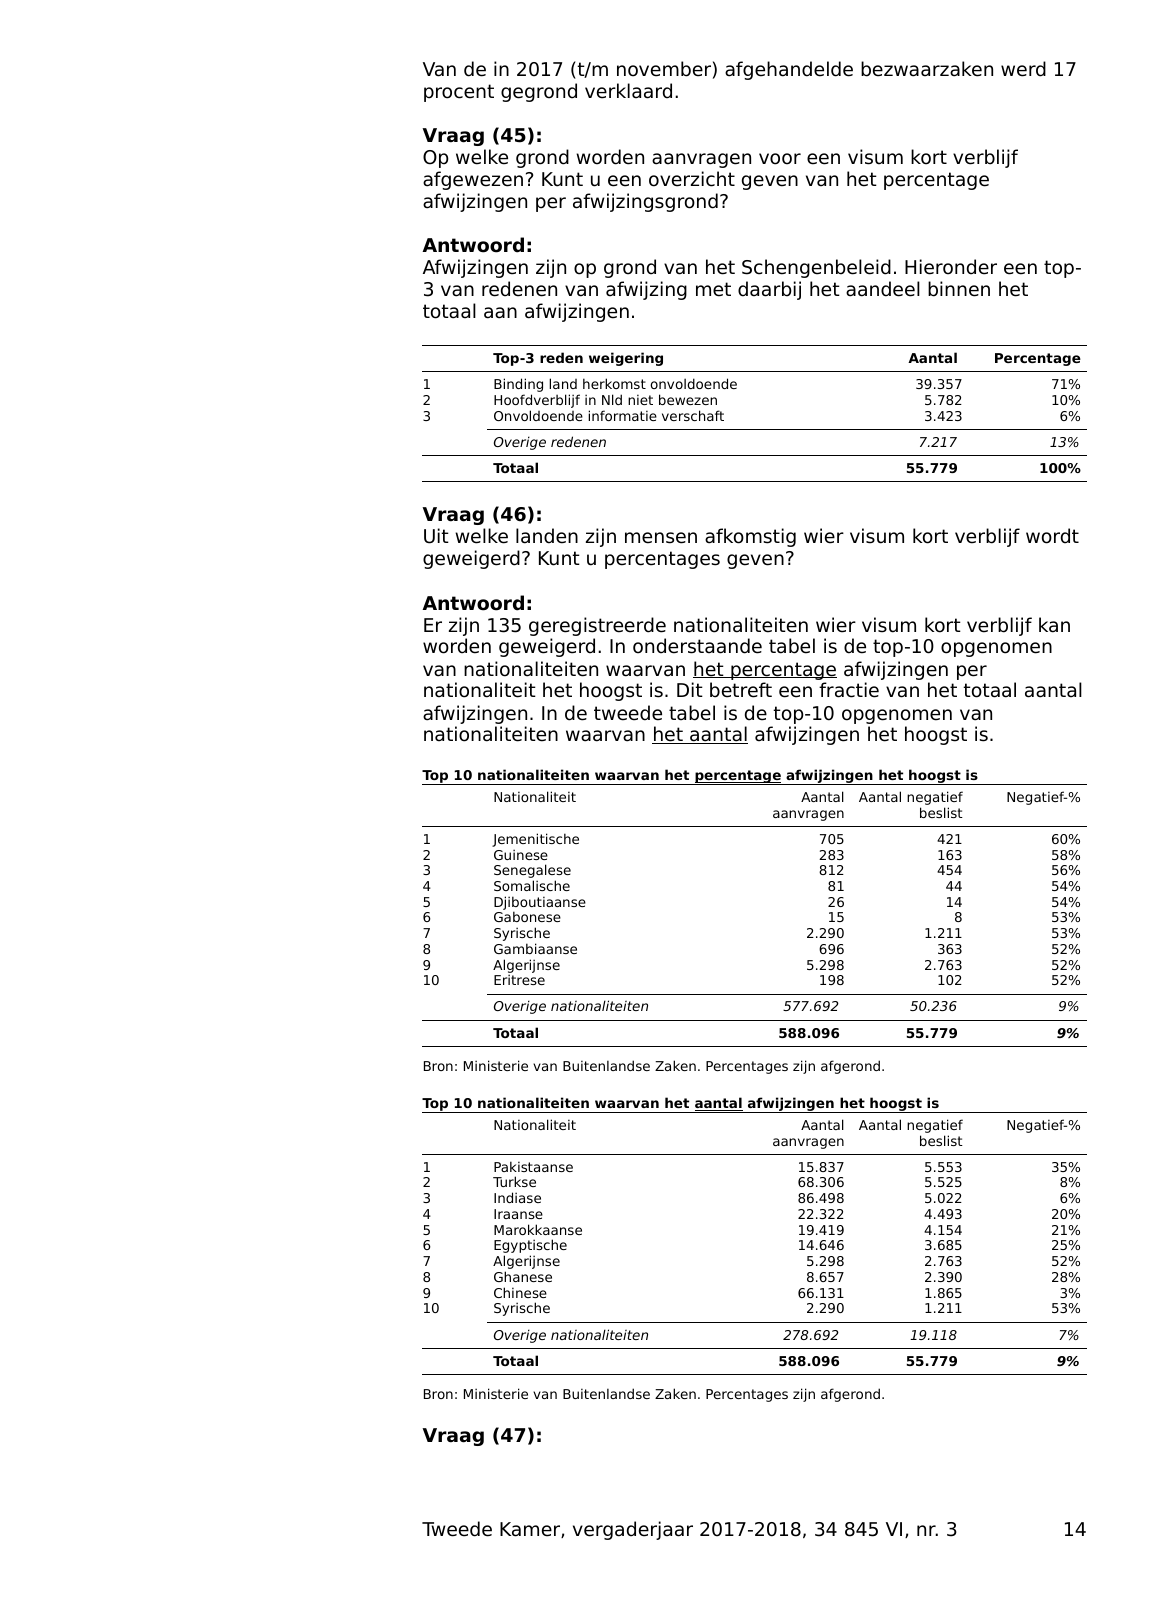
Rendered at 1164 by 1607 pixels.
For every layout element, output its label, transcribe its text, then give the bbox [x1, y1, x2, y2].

table_cell 588.096 [732, 1021, 850, 1046]
table_cell Egyptische [487, 1238, 732, 1254]
table_cell Nationaliteit [487, 1113, 732, 1154]
table_cell 71% [969, 372, 1087, 393]
table_cell 454 [850, 863, 968, 879]
table_cell Aantal negatief beslist [850, 785, 968, 826]
table_cell 3.685 [850, 1238, 968, 1254]
table_cell 2.390 [850, 1270, 968, 1285]
table_cell 52% [969, 958, 1087, 973]
table_cell 5.298 [732, 958, 850, 973]
table_cell 6 [422, 1238, 487, 1254]
table_cell 6 [422, 910, 487, 926]
table_cell 7 [422, 1254, 487, 1270]
text Er zijn 135 geregistreerde nationaliteiten wier visum kort verblijf kan worden geweigerd. In onderstaande tabel is de top-10 opgenomen van nationaliteiten waarvan het percentage afwijzingen per nationaliteit het hoogst is. Dit betreft een fractie van het totaal aantal afwijzingen. In de tweede tabel is de top-10 opgenomen van nationaliteiten waarvan het aantal afwijzingen het hoogst is. [422, 614, 1087, 746]
table_cell 44 [850, 879, 968, 894]
table_cell Overige redenen [487, 430, 850, 455]
table_cell 19.118 [850, 1323, 968, 1348]
table_cell 5 [422, 1223, 487, 1238]
table_cell 22.322 [732, 1207, 850, 1222]
table_cell Aantal aanvragen [732, 785, 850, 826]
table_cell 2 [422, 393, 487, 408]
table_header Top-3 reden weigering [487, 346, 850, 371]
table_header Top 10 nationaliteiten waarvan het aantal afwijzingen het hoogst is [422, 1096, 1087, 1112]
table_cell 100% [969, 456, 1087, 481]
table_cell 81 [732, 879, 850, 894]
table_cell 5.525 [850, 1175, 968, 1191]
table_cell Djiboutiaanse [487, 895, 732, 910]
table_cell 53% [969, 926, 1087, 942]
table_cell 50.236 [850, 995, 968, 1020]
table_cell 35% [969, 1155, 1087, 1175]
table_cell 198 [732, 973, 850, 993]
table_cell 54% [969, 895, 1087, 910]
table_cell 2.290 [732, 926, 850, 942]
table_header Percentage [969, 346, 1087, 371]
table_cell Aantal aanvragen [732, 1113, 850, 1154]
table_cell 7% [969, 1323, 1087, 1348]
table_cell 2.763 [850, 1254, 968, 1270]
table_cell Totaal [487, 1021, 732, 1046]
table_cell 6% [969, 1191, 1087, 1207]
table_cell [422, 785, 487, 826]
table_cell 19.419 [732, 1223, 850, 1238]
table_cell Turkse [487, 1175, 732, 1191]
table_cell 55.779 [850, 1349, 968, 1374]
table_cell Eritrese [487, 973, 732, 993]
table_cell 3 [422, 863, 487, 879]
table_cell Algerijnse [487, 958, 732, 973]
table_cell 5.782 [850, 393, 968, 408]
table_cell Gabonese [487, 910, 732, 926]
table_cell 5.022 [850, 1191, 968, 1207]
table_cell 14.646 [732, 1238, 850, 1254]
table_cell 2.290 [732, 1301, 850, 1322]
table_cell [422, 1322, 487, 1348]
table_cell 1.865 [850, 1285, 968, 1301]
table_cell 8 [422, 942, 487, 957]
table_cell Overige nationaliteiten [487, 1323, 732, 1348]
table_cell 8 [850, 910, 968, 926]
table_cell Bron: Ministerie van Buitenlandse Zaken. Percentages zijn afgerond. [422, 1375, 1087, 1402]
table_cell 52% [969, 1254, 1087, 1270]
table_cell 278.692 [732, 1323, 850, 1348]
table_cell 10 [422, 973, 487, 993]
table_cell 2.763 [850, 958, 968, 973]
table_cell 15 [732, 910, 850, 926]
table_cell 7.217 [850, 430, 968, 455]
table_cell 9 [422, 1285, 487, 1301]
table_cell Aantal negatief beslist [850, 1113, 968, 1154]
table_cell 8% [969, 1175, 1087, 1191]
table_cell Totaal [487, 1349, 732, 1374]
table_cell 13% [969, 430, 1087, 455]
table_cell 52% [969, 973, 1087, 993]
table_cell 7 [422, 926, 487, 942]
table_cell 4.493 [850, 1207, 968, 1222]
table_cell [422, 1113, 487, 1154]
table_cell Syrische [487, 926, 732, 942]
table_cell Negatief-% [969, 1113, 1087, 1154]
table_cell Indiase [487, 1191, 732, 1207]
table_cell 3 [422, 1191, 487, 1207]
table_cell 9% [969, 1021, 1087, 1046]
table_cell 3.423 [850, 409, 968, 429]
table_cell 20% [969, 1207, 1087, 1222]
table_cell 68.306 [732, 1175, 850, 1191]
table_cell Hoofdverblijf in Nld niet bewezen [487, 393, 850, 408]
table_cell [422, 456, 487, 481]
table_cell 28% [969, 1270, 1087, 1285]
table_cell Negatief-% [969, 785, 1087, 826]
table_cell 363 [850, 942, 968, 957]
table_cell Marokkaanse [487, 1223, 732, 1238]
table_cell 39.357 [850, 372, 968, 393]
table_cell 53% [969, 910, 1087, 926]
table_cell 3% [969, 1285, 1087, 1301]
table_cell 66.131 [732, 1285, 850, 1301]
table_cell 1.211 [850, 1301, 968, 1322]
table_cell 52% [969, 942, 1087, 957]
table_cell 10% [969, 393, 1087, 408]
table_cell 1 [422, 372, 487, 393]
table_cell Iraanse [487, 1207, 732, 1222]
table_cell 1.211 [850, 926, 968, 942]
text Antwoord: [422, 235, 1087, 257]
text Op welke grond worden aanvragen voor een visum kort verblijf afgewezen? Kunt u een overzicht geven van het percentage afwijzingen per afwijzingsgrond? [422, 147, 1087, 213]
table_cell 705 [732, 827, 850, 847]
table_cell Chinese [487, 1285, 732, 1301]
table_cell 696 [732, 942, 850, 957]
table_cell 25% [969, 1238, 1087, 1254]
table_cell 2 [422, 1175, 487, 1191]
table_cell 55.779 [850, 456, 968, 481]
table_cell 812 [732, 863, 850, 879]
table_cell Algerijnse [487, 1254, 732, 1270]
table_cell 9 [422, 958, 487, 973]
table_cell 4 [422, 1207, 487, 1222]
table_cell [422, 1021, 487, 1046]
text Uit welke landen zijn mensen afkomstig wier visum kort verblijf wordt geweigerd? Kunt u percentages geven? [422, 526, 1087, 570]
table_cell 15.837 [732, 1155, 850, 1175]
table_cell 102 [850, 973, 968, 993]
table_cell 163 [850, 847, 968, 863]
table_header [422, 346, 487, 371]
table_cell 9% [969, 1349, 1087, 1374]
text Vraag (45): [422, 125, 1087, 147]
table_cell 54% [969, 879, 1087, 894]
table_cell Totaal [487, 456, 850, 481]
table_cell Jemenitische [487, 827, 732, 847]
table_cell 56% [969, 863, 1087, 879]
table_cell 5.298 [732, 1254, 850, 1270]
table_cell Nationaliteit [487, 785, 732, 826]
table_cell Gambiaanse [487, 942, 732, 957]
table_cell 5.553 [850, 1155, 968, 1175]
table_cell [422, 429, 487, 455]
table_header Top 10 nationaliteiten waarvan het percentage afwijzingen het hoogst is [422, 768, 1087, 784]
table_cell 58% [969, 847, 1087, 863]
table_cell 1 [422, 1155, 487, 1175]
table_cell 577.692 [732, 995, 850, 1020]
table_cell 8 [422, 1270, 487, 1285]
text Afwijzingen zijn op grond van het Schengenbeleid. Hieronder een top-3 van redenen van afwijzing met daarbij het aandeel binnen het totaal aan afwijzingen. [422, 257, 1087, 323]
table_cell 5 [422, 895, 487, 910]
table_header Aantal [850, 346, 968, 371]
table_cell 421 [850, 827, 968, 847]
table_cell Binding land herkomst onvoldoende [487, 372, 850, 393]
text Vraag (46): [422, 504, 1087, 526]
table_cell 2 [422, 847, 487, 863]
table_cell [422, 1349, 487, 1374]
text Vraag (47): [422, 1424, 1087, 1447]
table_cell 8.657 [732, 1270, 850, 1285]
table_cell Bron: Ministerie van Buitenlandse Zaken. Percentages zijn afgerond. [422, 1047, 1087, 1074]
table_cell 9% [969, 995, 1087, 1020]
table_cell 1 [422, 827, 487, 847]
text Antwoord: [422, 592, 1087, 614]
table_cell Onvoldoende informatie verschaft [487, 409, 850, 429]
table_cell 283 [732, 847, 850, 863]
table_cell 6% [969, 409, 1087, 429]
table_cell 4.154 [850, 1223, 968, 1238]
table_cell Overige nationaliteiten [487, 995, 732, 1020]
table_cell Guinese [487, 847, 732, 863]
table_cell 10 [422, 1301, 487, 1322]
table_cell 86.498 [732, 1191, 850, 1207]
table_cell 588.096 [732, 1349, 850, 1374]
table_cell Somalische [487, 879, 732, 894]
table_cell 14 [850, 895, 968, 910]
table_cell 55.779 [850, 1021, 968, 1046]
table_cell 53% [969, 1301, 1087, 1322]
table_cell 4 [422, 879, 487, 894]
table_cell 21% [969, 1223, 1087, 1238]
table_cell 26 [732, 895, 850, 910]
table_cell Pakistaanse [487, 1155, 732, 1175]
table_cell Senegalese [487, 863, 732, 879]
text Van de in 2017 (t/m november) afgehandelde bezwaarzaken werd 17 procent gegrond verklaard. [422, 59, 1087, 103]
table_cell Syrische [487, 1301, 732, 1322]
table_cell 60% [969, 827, 1087, 847]
table_cell Ghanese [487, 1270, 732, 1285]
table_cell [422, 994, 487, 1020]
table_cell 3 [422, 409, 487, 429]
